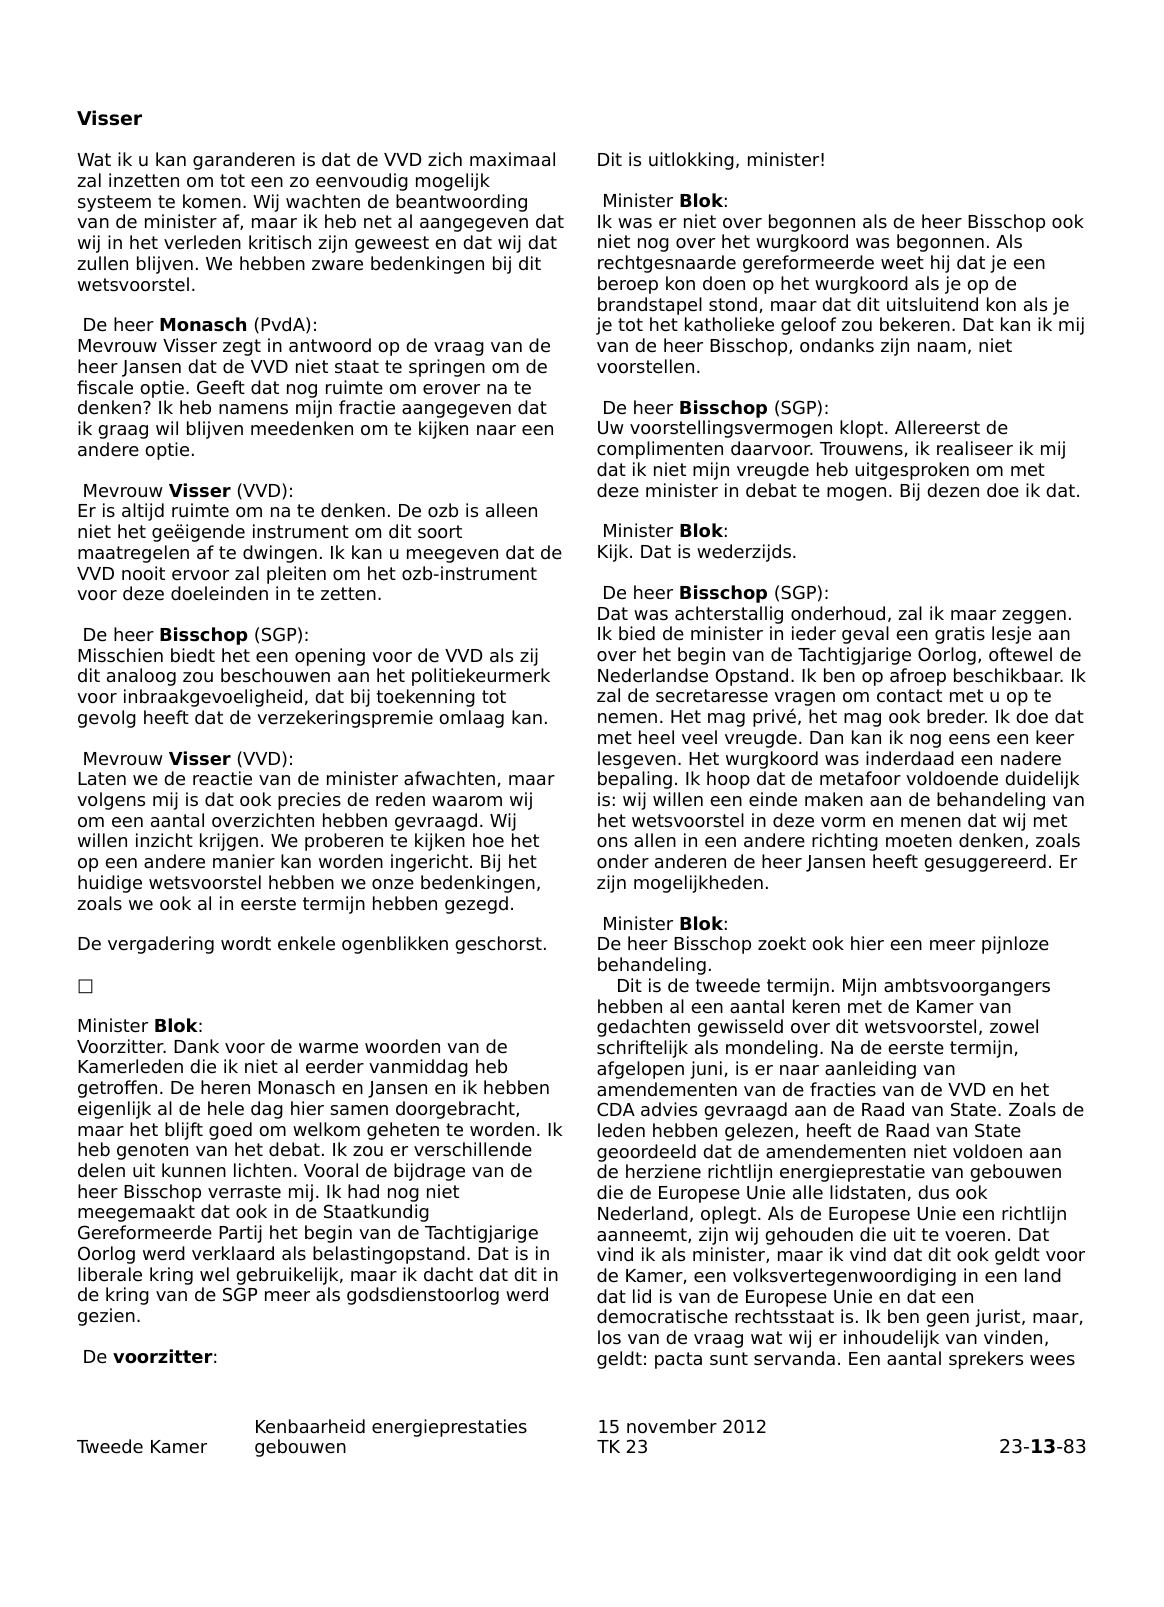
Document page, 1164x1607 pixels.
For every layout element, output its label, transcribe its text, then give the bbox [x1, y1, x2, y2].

text Laten we de reactie van de minister afwachten, maar volgens mij is dat ook precies de reden waarom wij om een aantal overzichten hebben gevraagd. Wij willen inzicht krijgen. We proberen te kijken hoe het op een andere manier kan worden ingericht. Bij het huidige wetsvoorstel hebben we onze bedenkingen, zoals we ook al in eerste termijn hebben gezegd. [77, 769, 567, 914]
text De heer Bisschop (SGP): [596, 583, 1087, 603]
text Mevrouw Visser zegt in antwoord op de vraag van de heer Jansen dat de VVD niet staat te springen om de fiscale optie. Geeft dat nog ruimte om erover na te denken? Ik heb namens mijn fractie aangegeven dat ik graag wil blijven meedenken om te kijken naar een andere optie. [77, 336, 567, 460]
text Kijk. Dat is wederzijds. [596, 542, 1087, 563]
text Dit is uitlokking, minister! [596, 150, 1087, 171]
text Dit is de tweede termijn. Mijn ambtsvoorgangers hebben al een aantal keren met de Kamer van gedachten gewisseld over dit wetsvoorstel, zowel schriftelijk als mondeling. Na de eerste termijn, afgelopen juni, is er naar aanleiding van amendementen van de fracties van de VVD en het CDA advies gevraagd aan de Raad van State. Zoals de leden hebben gelezen, heeft de Raad van State geoordeeld dat de amendementen niet voldoen aan de herziene richtlijn energieprestatie van gebouwen die de Europese Unie alle lidstaten, dus ook Nederland, oplegt. Als de Europese Unie een richtlijn aanneemt, zijn wij gehouden die uit te voeren. Dat vind ik als minister, maar ik vind dat dit ook geldt voor de Kamer, een volksvertegenwoordiging in een land dat lid is van de Europese Unie en dat een democratische rechtsstaat is. Ik ben geen jurist, maar, los van de vraag wat wij er inhoudelijk van vinden, geldt: pacta sunt servanda. Een aantal sprekers wees [596, 976, 1087, 1369]
text Mevrouw Visser (VVD): [77, 748, 567, 769]
text Minister Blok: [596, 913, 1087, 934]
text De heer Monasch (PvdA): [77, 315, 567, 336]
text Dat was achterstallig onderhoud, zal ik maar zeggen. Ik bied de minister in ieder geval een gratis lesje aan over het begin van de Tachtigjarige Oorlog, oftewel de Nederlandse Opstand. Ik ben op afroep beschikbaar. Ik zal de secretaresse vragen om contact met u op te nemen. Het mag privé, het mag ook breder. Ik doe dat met heel veel vreugde. Dan kan ik nog eens een keer lesgeven. Het wurgkoord was inderdaad een nadere bepaling. Ik hoop dat de metafoor voldoende duidelijk is: wij willen een einde maken aan de behandeling van het wetsvoorstel in deze vorm en menen dat wij met ons allen in een andere richting moeten denken, zoals onder anderen de heer Jansen heeft gesuggereerd. Er zijn mogelijkheden. [596, 603, 1087, 893]
text Minister Blok: [596, 191, 1087, 212]
text De heer Bisschop (SGP): [596, 397, 1087, 418]
text De vergadering wordt enkele ogenblikken geschorst. [77, 934, 567, 955]
text Mevrouw Visser (VVD): [77, 480, 567, 501]
text Minister Blok: [77, 1016, 567, 1036]
text De voorzitter: [77, 1347, 567, 1367]
text Er is altijd ruimte om na te denken. De ozb is alleen niet het geëigende instrument om dit soort maatregelen af te dwingen. Ik kan u meegeven dat de VVD nooit ervoor zal pleiten om het ozb-instrument voor deze doeleinden in te zetten. [77, 501, 567, 605]
text Misschien biedt het een opening voor de VVD als zij dit analoog zou beschouwen aan het politiekeurmerk voor inbraakgevoeligheid, dat bij toekenning tot gevolg heeft dat de verzekeringspremie omlaag kan. [77, 646, 567, 728]
text De heer Bisschop (SGP): [77, 625, 567, 646]
text De heer Bisschop zoekt ook hier een meer pijnloze behandeling. [596, 934, 1087, 976]
text Ik was er niet over begonnen als de heer Bisschop ook niet nog over het wurgkoord was begonnen. Als rechtgesnaarde gereformeerde weet hij dat je een beroep kon doen op het wurgkoord als je op de brandstapel stond, maar dat dit uitsluitend kon als je je tot het katholieke geloof zou bekeren. Dat kan ik mij van de heer Bisschop, ondanks zijn naam, niet voorstellen. [596, 212, 1087, 377]
text Uw voorstellingsvermogen klopt. Allereerst de complimenten daarvoor. Trouwens, ik realiseer ik mij dat ik niet mijn vreugde heb uitgesproken om met deze minister in debat te mogen. Bij dezen doe ik dat. [596, 418, 1087, 501]
text Voorzitter. Dank voor de warme woorden van de Kamerleden die ik niet al eerder vanmiddag heb getroffen. De heren Monasch en Jansen en ik hebben eigenlijk al de hele dag hier samen doorgebracht, maar het blijft goed om welkom geheten te worden. Ik heb genoten van het debat. Ik zou er verschillende delen uit kunnen lichten. Vooral de bijdrage van de heer Bisschop verraste mij. Ik had nog niet meegemaakt dat ook in de Staatkundig Gereformeerde Partij het begin van de Tachtigjarige Oorlog werd verklaard als belastingopstand. Dat is in liberale kring wel gebruikelijk, maar ik dacht dat dit in de kring van de SGP meer als godsdienstoorlog werd gezien. [77, 1036, 567, 1327]
text □ [77, 975, 567, 996]
text Wat ik u kan garanderen is dat de VVD zich maximaal zal inzetten om tot een zo eenvoudig mogelijk systeem te komen. Wij wachten de beantwoording van de minister af, maar ik heb net al aangegeven dat wij in het verleden kritisch zijn geweest en dat wij dat zullen blijven. We hebben zware bedenkingen bij dit wetsvoorstel. [77, 150, 567, 295]
text Minister Blok: [596, 521, 1087, 542]
